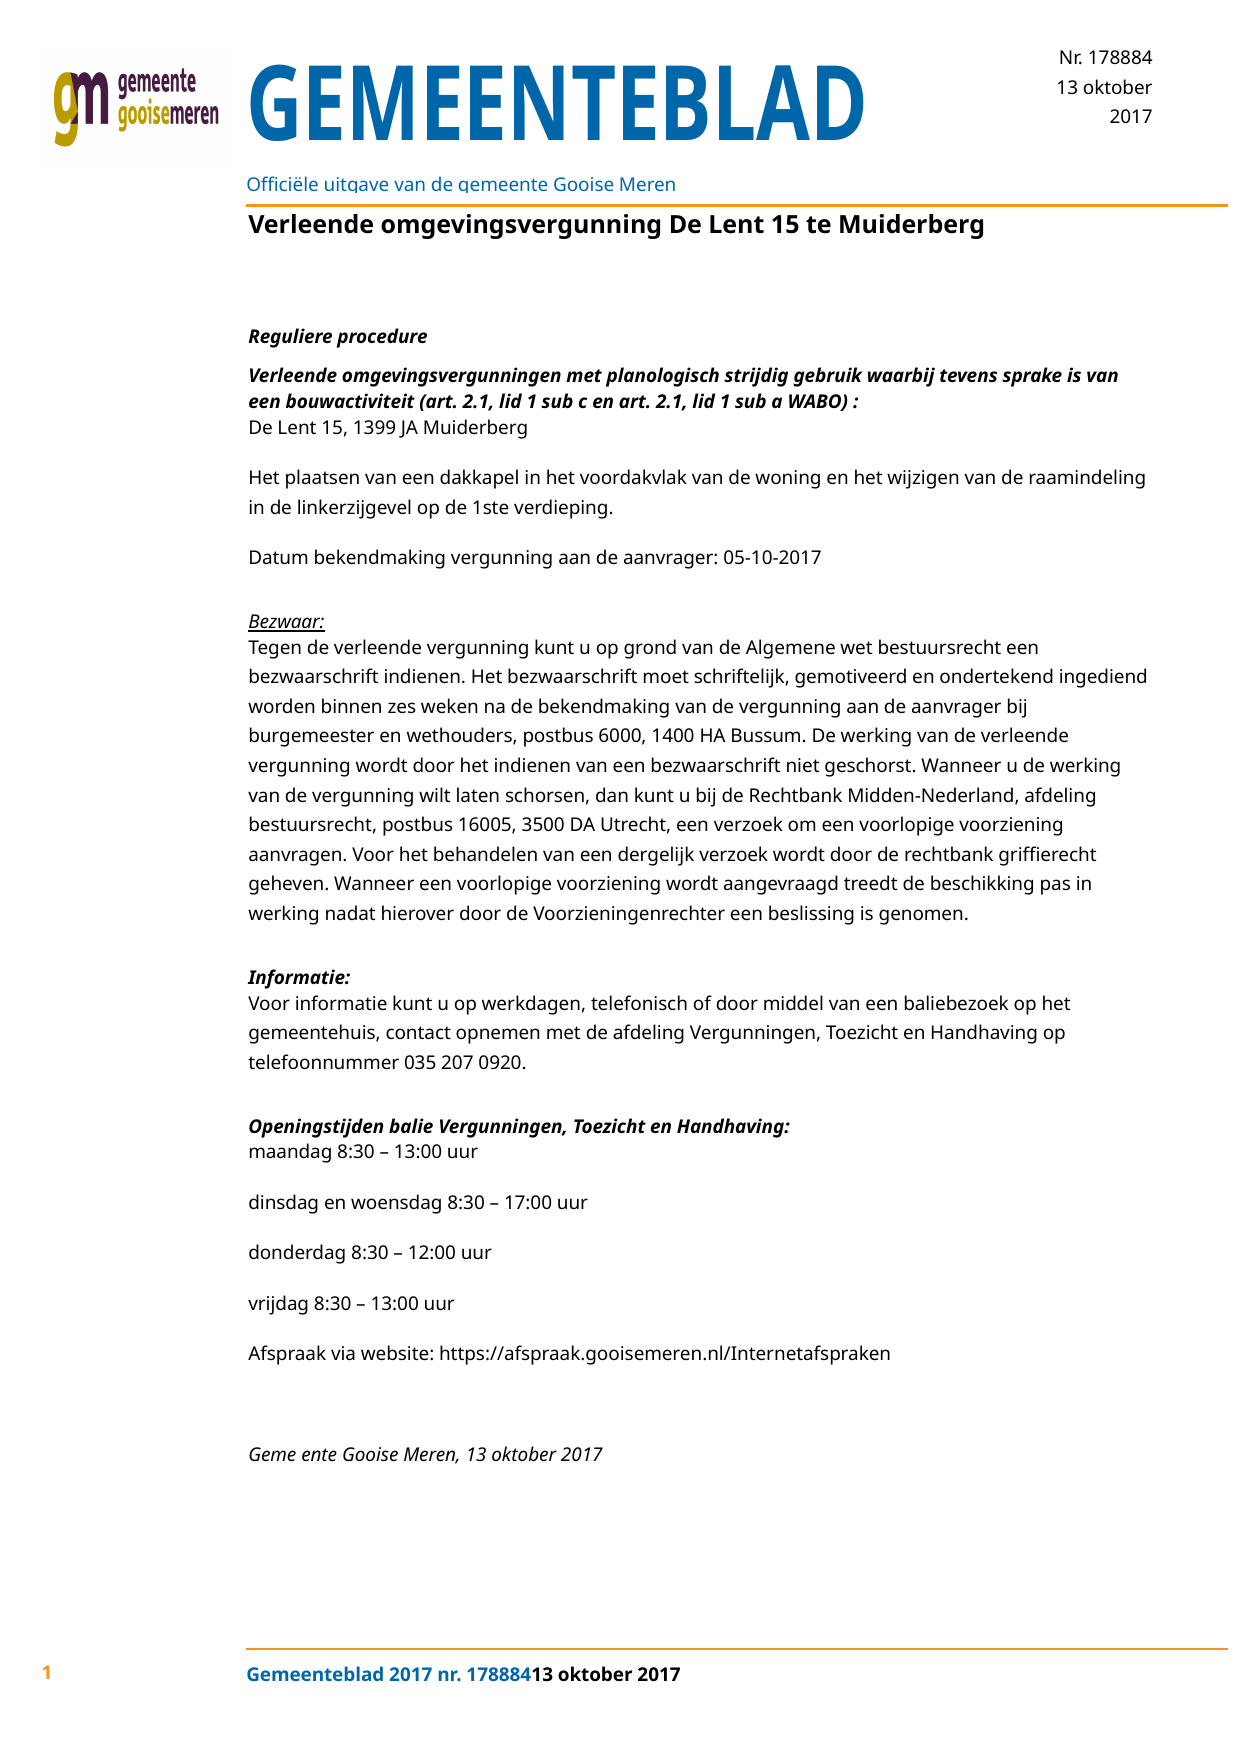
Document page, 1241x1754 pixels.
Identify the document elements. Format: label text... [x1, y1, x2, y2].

text Verleende omgevingsvergunning De Lent 15 te Muiderberg [248, 207, 1152, 241]
picture [41, 47, 231, 172]
text Datum bekendmaking vergunning aan de aanvrager: 05-10-2017 [248, 544, 1152, 570]
text Tegen de verleende vergunning kunt u op grond van de Algemene wet bestuursrecht een bezwaarschrift indienen. Het bezwaarschrift moet schriftelijk, gemotiveerd en ondertekend ingediend worden binnen zes weken na de bekendmaking van de vergunning aan de aanvrager bij burgemeester en wethouders, postbus 6000, 1400 HA Bussum. De werking van de verleende vergunning wordt door het indienen van een bezwaarschrift niet geschorst. Wanneer u de werking van de vergunning wilt laten schorsen, dan kunt u bij de Rechtbank Midden-Nederland, afdeling bestuursrecht, postbus 16005, 3500 DA Utrecht, een verzoek om een voorlopige voorziening aanvragen. Voor het behandelen van een dergelijk verzoek wordt door de rechtbank griffierecht geheven. Wanneer een voorlopige voorziening wordt aangevraagd treedt de beschikking pas in werking nadat hierover door de Voorzieningenrechter een beslissing is genomen. [248, 634, 1152, 926]
text Geme ente Gooise Meren, 13 oktober 2017 [248, 1441, 1152, 1467]
text Openingstijden balie Vergunningen, Toezicht en Handhaving: [248, 1113, 1152, 1139]
text maandag 8:30 – 13:00 uur [248, 1139, 1152, 1164]
text Informatie: [248, 964, 1152, 990]
text Bezwaar: [248, 608, 1152, 634]
text Afspraak via website: https://afspraak.gooisemeren.nl/Internetafspraken [248, 1340, 1152, 1366]
text Het plaatsen van een dakkapel in het voordakvlak van de woning en het wijzigen van de raamindeling in de linkerzijgevel op de 1ste verdieping. [248, 464, 1152, 519]
text vrijdag 8:30 – 13:00 uur [248, 1290, 1152, 1316]
text donderdag 8:30 – 12:00 uur [248, 1239, 1152, 1265]
text De Lent 15, 1399 JA Muiderberg [248, 414, 1152, 439]
text Verleende omgevingsvergunningen met planologisch strijdig gebruik waarbij tevens sprake is van een bouwactiviteit (art. 2.1, lid 1 sub c en art. 2.1, lid 1 sub a WABO) : [248, 362, 1152, 414]
text Reguliere procedure [248, 323, 1152, 349]
text dinsdag en woensdag 8:30 – 17:00 uur [248, 1189, 1152, 1215]
text Voor informatie kunt u op werkdagen, telefonisch of door middel van een baliebezoek op het gemeentehuis, contact opnemen met de afdeling Vergunningen, Toezicht en Handhaving op telefoonnummer 035 207 0920. [248, 990, 1152, 1075]
